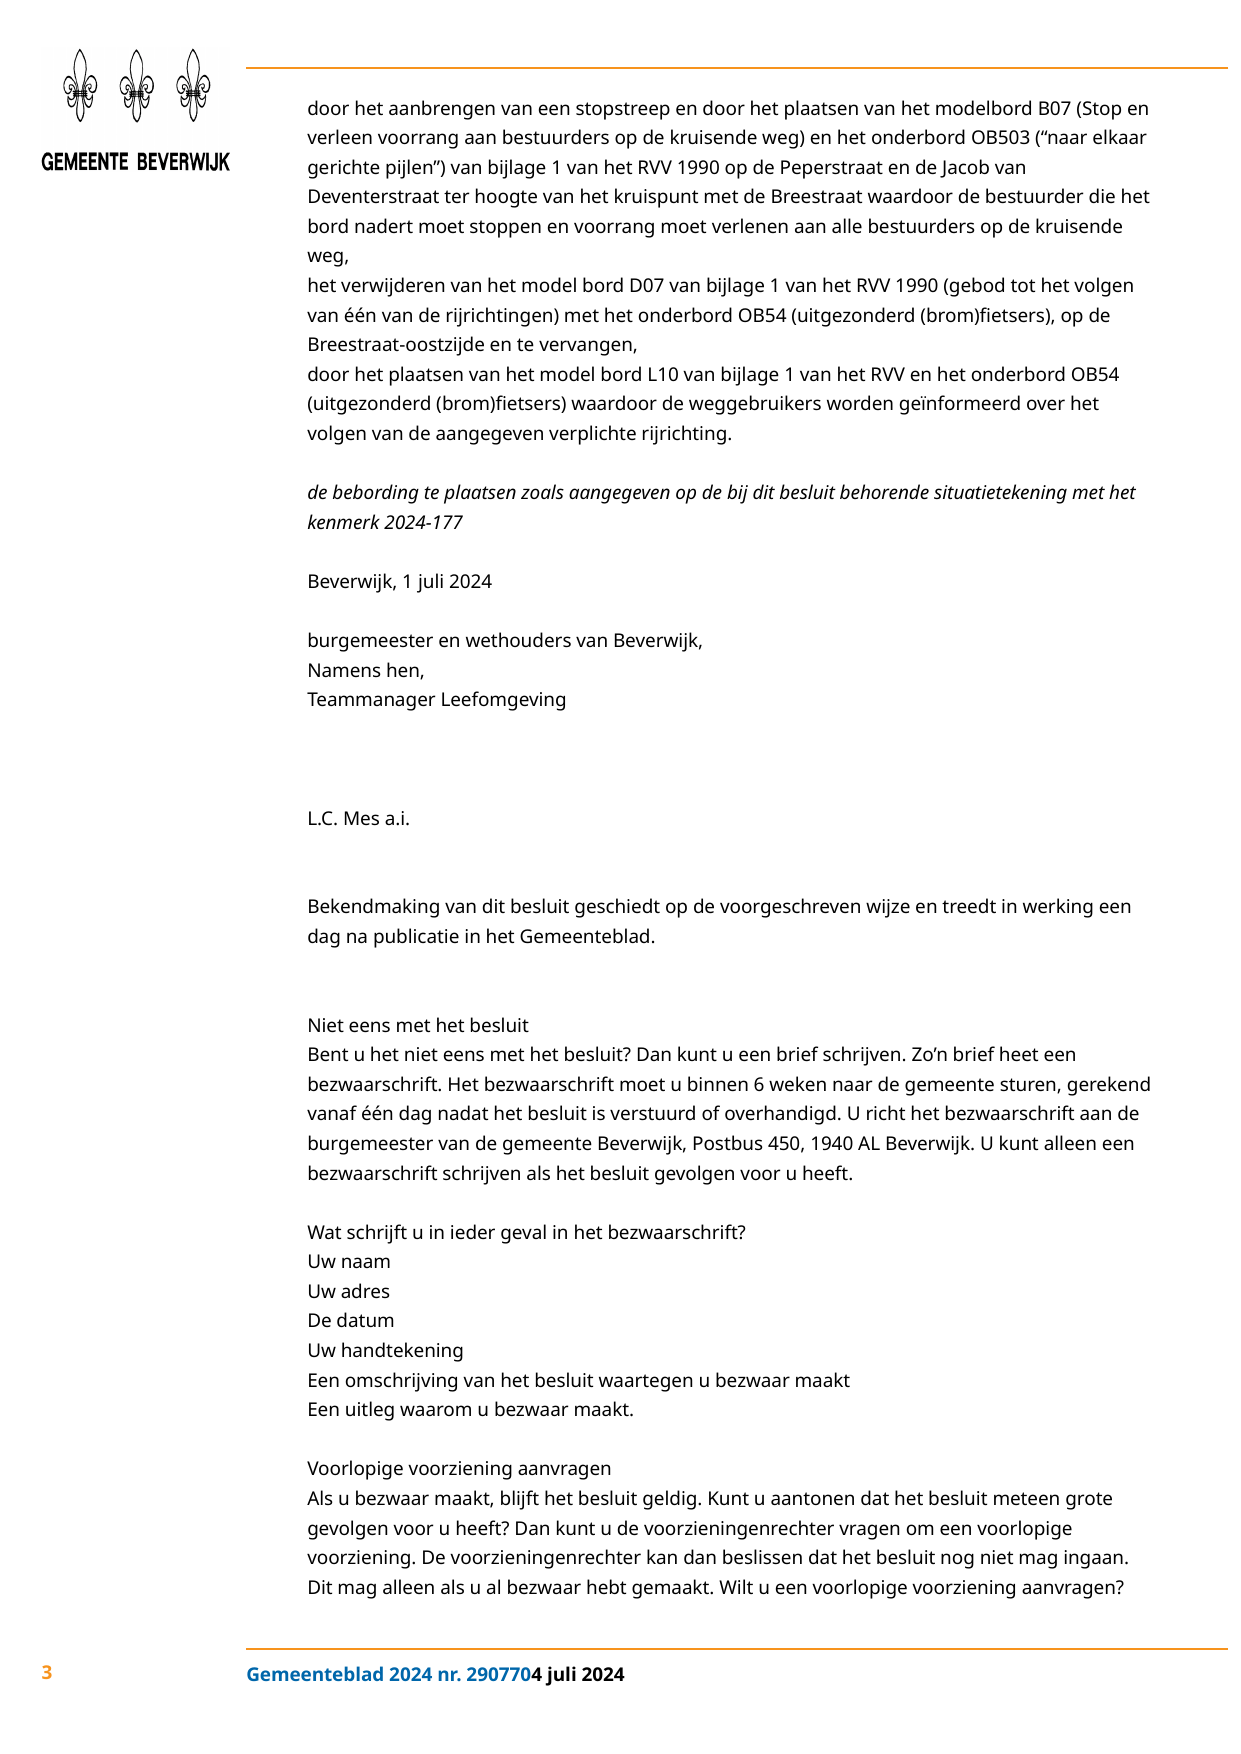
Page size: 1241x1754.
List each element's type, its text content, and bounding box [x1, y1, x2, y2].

list Namens hen, [248, 657, 1152, 683]
list door het plaatsen van het model bord L10 van bijlage 1 van het RVV en het onderbord OB54 (uitgezonderd (brom)fietsers) waardoor de weggebruikers worden geïnformeerd over het volgen van de aangegeven verplichte rijrichting. [248, 361, 1152, 446]
list de bebording te plaatsen zoals aangegeven op de bij dit besluit behorende situatietekening met het kenmerk 2024-177 [248, 479, 1152, 535]
list Wat schrijft u in ieder geval in het bezwaarschrift? [248, 1219, 1152, 1245]
list Beverwijk, 1 juli 2024 [248, 568, 1152, 594]
list Teammanager Leefomgeving [248, 686, 1152, 712]
list De datum [248, 1308, 1152, 1333]
list Bent u het niet eens met het besluit? Dan kunt u een brief schrijven. Zo’n brief heet een bezwaarschrift. Het bezwaarschrift moet u binnen 6 weken naar de gemeente sturen, gerekend vanaf één dag nadat het besluit is verstuurd of overhandigd. U richt het bezwaarschrift aan de burgemeester van de gemeente Beverwijk, Postbus 450, 1940 AL Beverwijk. U kunt alleen een bezwaarschrift schrijven als het besluit gevolgen voor u heeft. [248, 1041, 1152, 1186]
list Niet eens met het besluit [248, 1012, 1152, 1038]
picture [41, 47, 231, 172]
list L.C. Mes a.i. [248, 805, 1152, 831]
list Een uitleg waarom u bezwaar maakt. [248, 1396, 1152, 1422]
list Uw adres [248, 1278, 1152, 1304]
list Een omschrijving van het besluit waartegen u bezwaar maakt [248, 1367, 1152, 1393]
list burgemeester en wethouders van Beverwijk, [248, 627, 1152, 653]
list Bekendmaking van dit besluit geschiedt op de voorgeschreven wijze en treedt in werking een dag na publicatie in het Gemeenteblad. [248, 893, 1152, 949]
list het verwijderen van het model bord D07 van bijlage 1 van het RVV 1990 (gebod tot het volgen van één van de rijrichtingen) met het onderbord OB54 (uitgezonderd (brom)fietsers), op de Breestraat-oostzijde en te vervangen, [248, 272, 1152, 357]
list door het aanbrengen van een stopstreep en door het plaatsen van het modelbord B07 (Stop en verleen voorrang aan bestuurders op de kruisende weg) en het onderbord OB503 (“naar elkaar gerichte pijlen”) van bijlage 1 van het RVV 1990 op de Peperstraat en de Jacob van Deventerstraat ter hoogte van het kruispunt met de Breestraat waardoor de bestuurder die het bord nadert moet stoppen en voorrang moet verlenen aan alle bestuurders op de kruisende weg, [248, 95, 1152, 268]
list Uw naam [248, 1248, 1152, 1274]
list Als u bezwaar maakt, blijft het besluit geldig. Kunt u aantonen dat het besluit meteen grote gevolgen voor u heeft? Dan kunt u de voorzieningenrechter vragen om een voorlopige voorziening. De voorzieningenrechter kan dan beslissen dat het besluit nog niet mag ingaan. Dit mag alleen als u al bezwaar hebt gemaakt. Wilt u een voorlopige voorziening aanvragen? [248, 1485, 1152, 1600]
list Uw handtekening [248, 1337, 1152, 1363]
list Voorlopige voorziening aanvragen [248, 1456, 1152, 1481]
